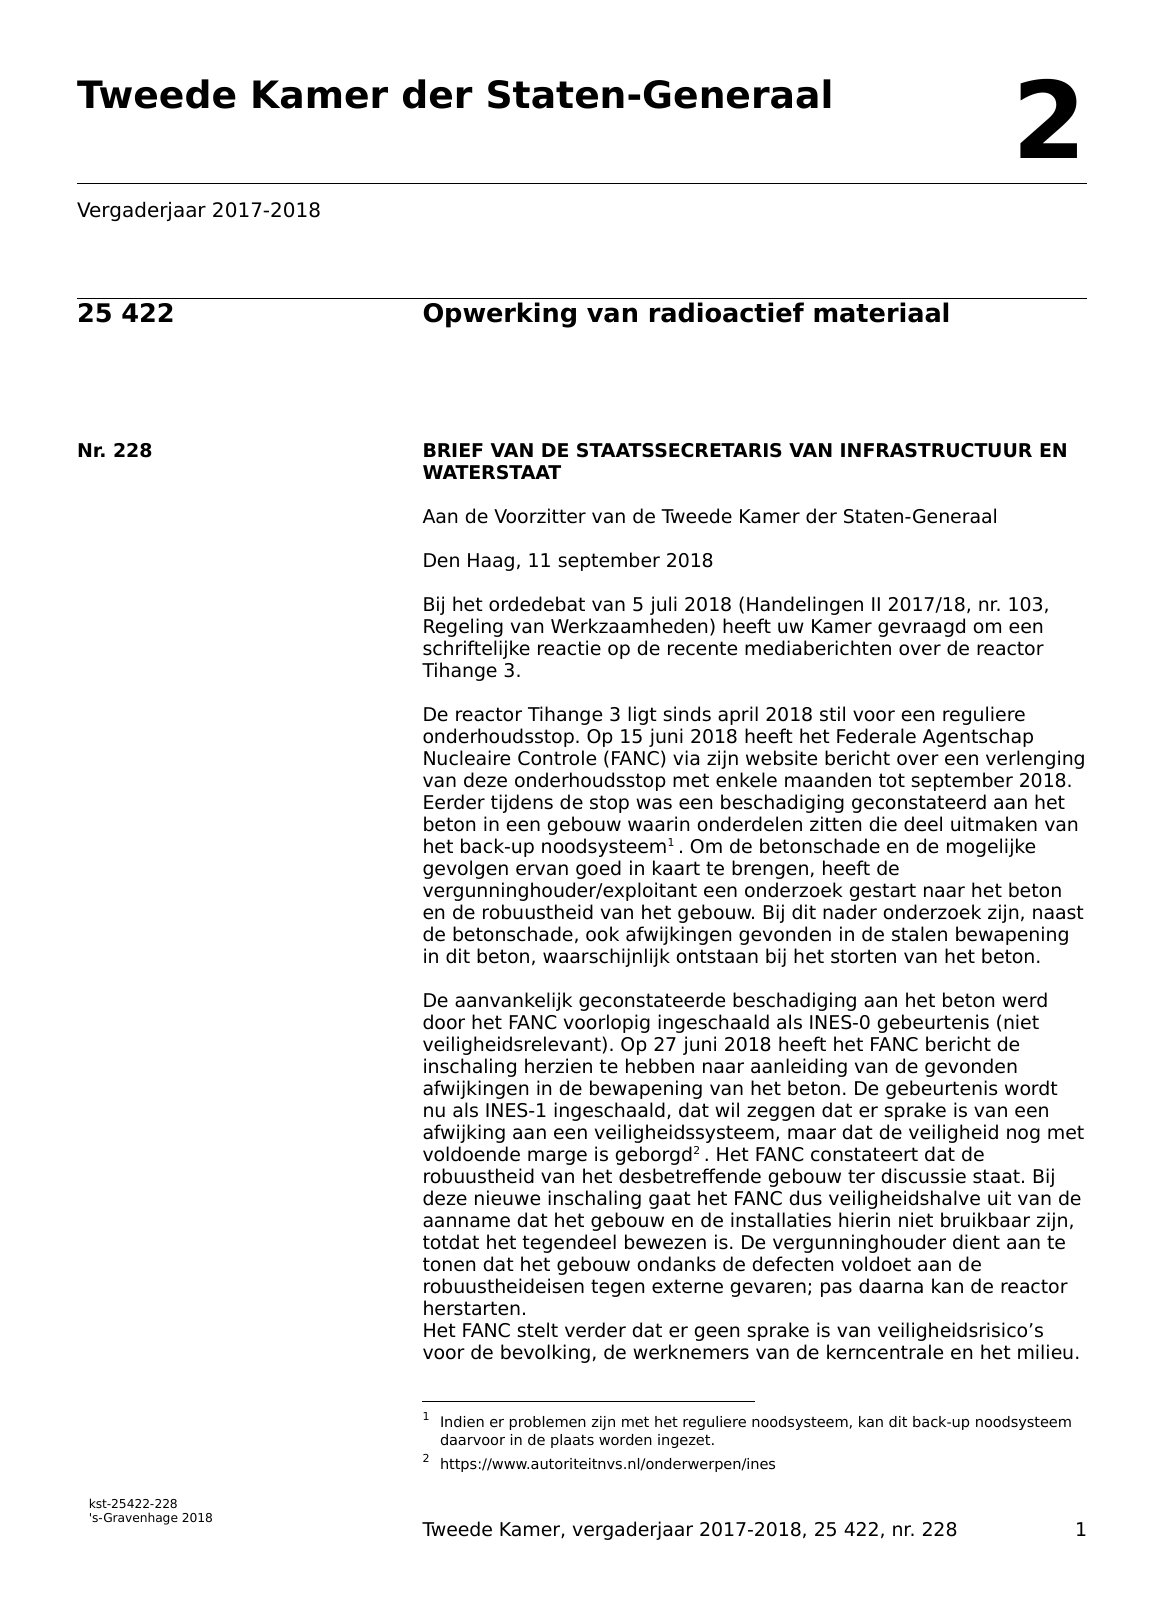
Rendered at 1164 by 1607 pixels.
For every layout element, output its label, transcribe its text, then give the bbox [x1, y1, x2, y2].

subtitle Nr. 228 BRIEF VAN DE STAATSSECRETARIS VAN INFRASTRUCTUUR EN WATERSTAAT [77, 440, 1087, 484]
text Het FANC stelt verder dat er geen sprake is van veiligheidsrisico’s voor de bevolking, de werknemers van de kerncentrale en het milieu. [422, 1320, 1087, 1364]
text Eerder tijdens de stop was een beschadiging geconstateerd aan het beton in een gebouw waarin onderdelen zitten die deel uitmaken van het back-up noodsysteem. Om de betonschade en de mogelijke gevolgen ervan goed in kaart te brengen, heeft de vergunninghouder/exploitant een onderzoek gestart naar het beton en de robuustheid van het gebouw. Bij dit nader onderzoek zijn, naast de betonschade, ook afwijkingen gevonden in de stalen bewapening in dit beton, waarschijnlijk ontstaan bij het storten van het beton. [422, 792, 1087, 968]
text kst-25422-228 [88, 1497, 323, 1511]
text De aanvankelijk geconstateerde beschadiging aan het beton werd door het FANC voorlopig ingeschaald als INES-0 gebeurtenis (niet veiligheidsrelevant). Op 27 juni 2018 heeft het FANC bericht de inschaling herzien te hebben naar aanleiding van de gevonden afwijkingen in de bewapening van het beton. De gebeurtenis wordt nu als INES-1 ingeschaald, dat wil zeggen dat er sprake is van een afwijking aan een veiligheidssysteem, maar dat de veiligheid nog met voldoende marge is geborgd. Het FANC constateert dat de robuustheid van het desbetreffende gebouw ter discussie staat. Bij deze nieuwe inschaling gaat het FANC dus veiligheidshalve uit van de aanname dat het gebouw en de installaties hierin niet bruikbaar zijn, totdat het tegendeel bewezen is. De vergunninghouder dient aan te tonen dat het gebouw ondanks de defecten voldoet aan de robuustheideisen tegen externe gevaren; pas daarna kan de reactor herstarten. [422, 990, 1087, 1320]
table_cell Vergaderjaar 2017-2018 [77, 184, 1087, 298]
subtitle 25 422 Opwerking van radioactief materiaal [77, 299, 1087, 329]
table_header 2 [886, 59, 1087, 183]
table_header Tweede Kamer der Staten-Generaal [77, 59, 886, 183]
text https://www.autoriteitnvs.nl/onderwerpen/ines [422, 1452, 1087, 1474]
text Indien er problemen zijn met het reguliere noodsysteem, kan dit back-up noodsysteem daarvoor in de plaats worden ingezet. [422, 1410, 1087, 1449]
text Aan de Voorzitter van de Tweede Kamer der Staten-Generaal [422, 506, 1087, 528]
text De reactor Tihange 3 ligt sinds april 2018 stil voor een reguliere onderhoudsstop. Op 15 juni 2018 heeft het Federale Agentschap Nucleaire Controle (FANC) via zijn website bericht over een verlenging van deze onderhoudsstop met enkele maanden tot september 2018. [422, 704, 1087, 792]
text Den Haag, 11 september 2018 [422, 550, 1087, 572]
text Bij het ordedebat van 5 juli 2018 (Handelingen II 2017/18, nr. 103, Regeling van Werkzaamheden) heeft uw Kamer gevraagd om een schriftelijke reactie op de recente mediaberichten over de reactor Tihange 3. [422, 594, 1087, 682]
text 's-Gravenhage 2018 [88, 1511, 323, 1525]
